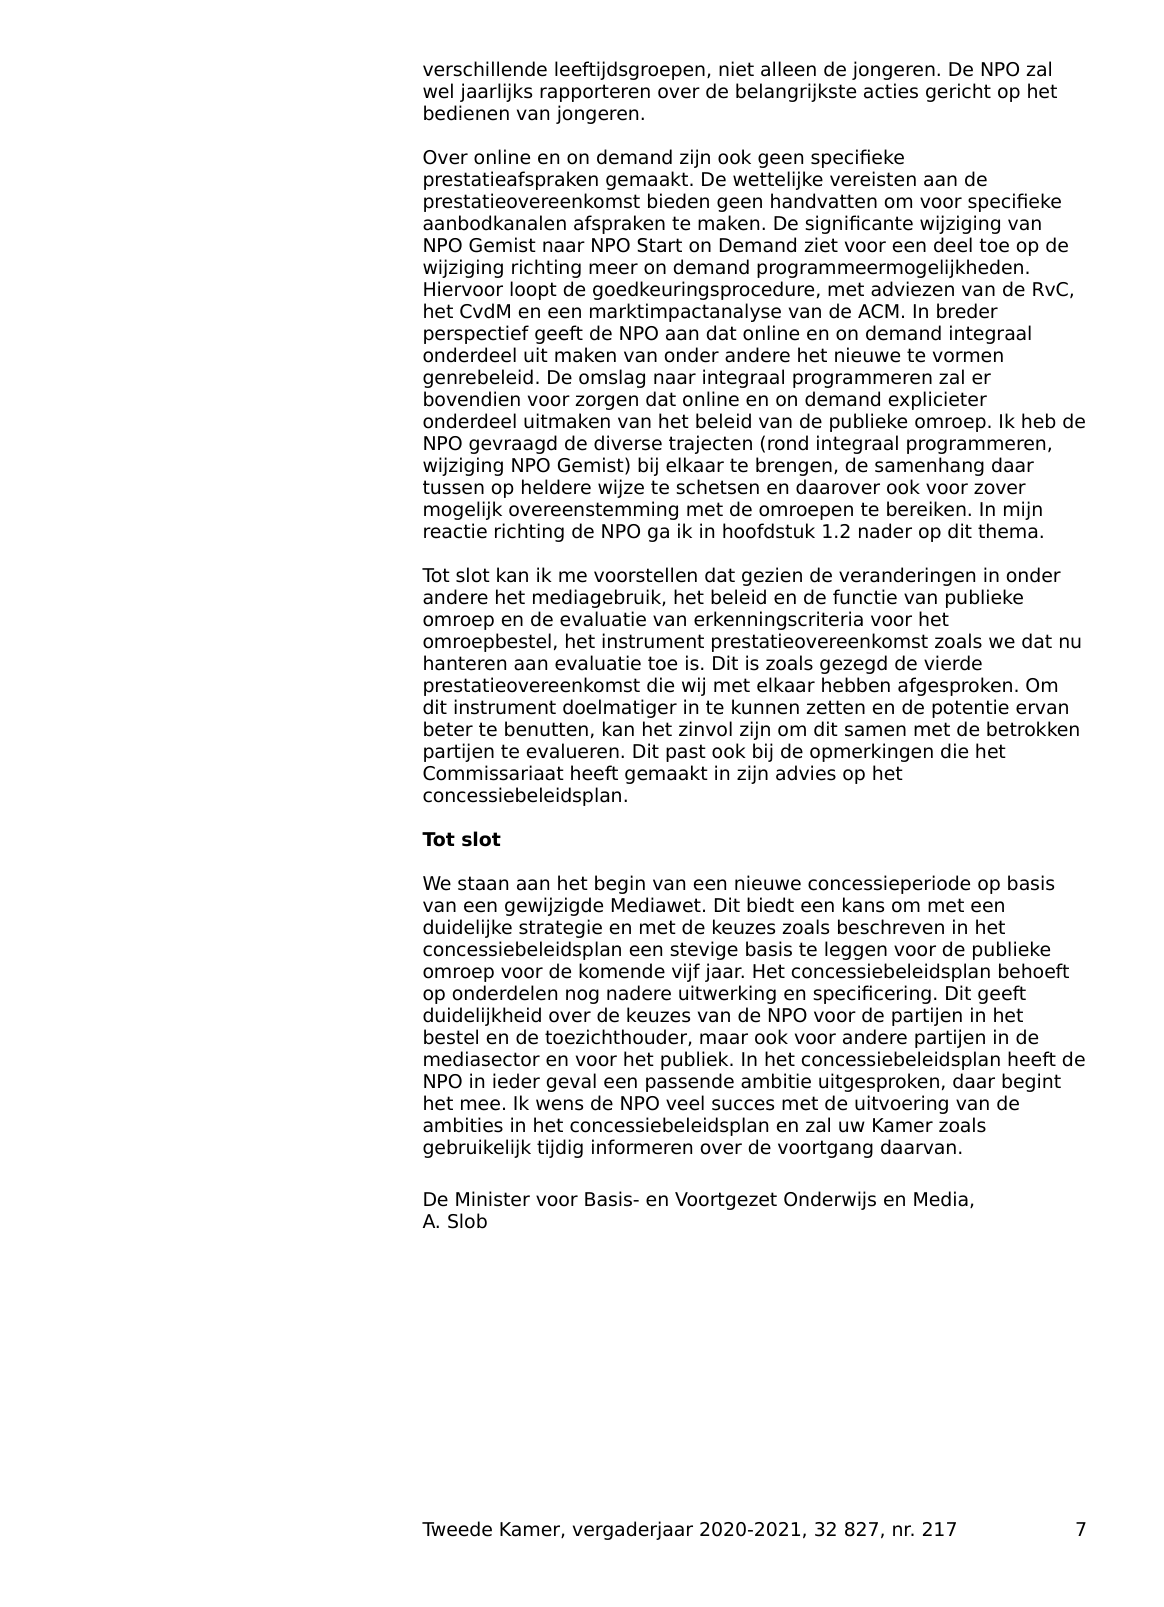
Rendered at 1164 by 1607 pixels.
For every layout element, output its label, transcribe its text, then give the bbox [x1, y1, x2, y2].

text Tot slot kan ik me voorstellen dat gezien de veranderingen in onder andere het mediagebruik, het beleid en de functie van publieke omroep en de evaluatie van erkenningscriteria voor het omroepbestel, het instrument prestatieovereenkomst zoals we dat nu hanteren aan evaluatie toe is. Dit is zoals gezegd de vierde prestatieovereenkomst die wij met elkaar hebben afgesproken. Om dit instrument doelmatiger in te kunnen zetten en de potentie ervan beter te benutten, kan het zinvol zijn om dit samen met de betrokken partijen te evalueren. Dit past ook bij de opmerkingen die het Commissariaat heeft gemaakt in zijn advies op het concessiebeleidsplan. [422, 565, 1087, 807]
text De Minister voor Basis- en Voortgezet Onderwijs en Media, A. Slob [422, 1189, 1087, 1233]
text We staan aan het begin van een nieuwe concessieperiode op basis van een gewijzigde Mediawet. Dit biedt een kans om met een duidelijke strategie en met de keuzes zoals beschreven in het concessiebeleidsplan een stevige basis te leggen voor de publieke omroep voor de komende vijf jaar. Het concessiebeleidsplan behoeft op onderdelen nog nadere uitwerking en specificering. Dit geeft duidelijkheid over de keuzes van de NPO voor de partijen in het bestel en de toezichthouder, maar ook voor andere partijen in de mediasector en voor het publiek. In het concessiebeleidsplan heeft de NPO in ieder geval een passende ambitie uitgesproken, daar begint het mee. Ik wens de NPO veel succes met de uitvoering van de ambities in het concessiebeleidsplan en zal uw Kamer zoals gebruikelijk tijdig informeren over de voortgang daarvan. [422, 873, 1087, 1159]
subtitle Tot slot [422, 829, 1087, 851]
text Over online en on demand zijn ook geen specifieke prestatieafspraken gemaakt. De wettelijke vereisten aan de prestatieovereenkomst bieden geen handvatten om voor specifieke aanbodkanalen afspraken te maken. De significante wijziging van NPO Gemist naar NPO Start on Demand ziet voor een deel toe op de wijziging richting meer on demand programmeermogelijkheden. Hiervoor loopt de goedkeuringsprocedure, met adviezen van de RvC, het CvdM en een marktimpactanalyse van de ACM. In breder perspectief geeft de NPO aan dat online en on demand integraal onderdeel uit maken van onder andere het nieuwe te vormen genrebeleid. De omslag naar integraal programmeren zal er bovendien voor zorgen dat online en on demand explicieter onderdeel uitmaken van het beleid van de publieke omroep. Ik heb de NPO gevraagd de diverse trajecten (rond integraal programmeren, wijziging NPO Gemist) bij elkaar te brengen, de samenhang daar tussen op heldere wijze te schetsen en daarover ook voor zover mogelijk overeenstemming met de omroepen te bereiken. In mijn reactie richting de NPO ga ik in hoofdstuk 1.2 nader op dit thema. [422, 147, 1087, 543]
text verschillende leeftijdsgroepen, niet alleen de jongeren. De NPO zal wel jaarlijks rapporteren over de belangrijkste acties gericht op het bedienen van jongeren. [422, 59, 1087, 125]
